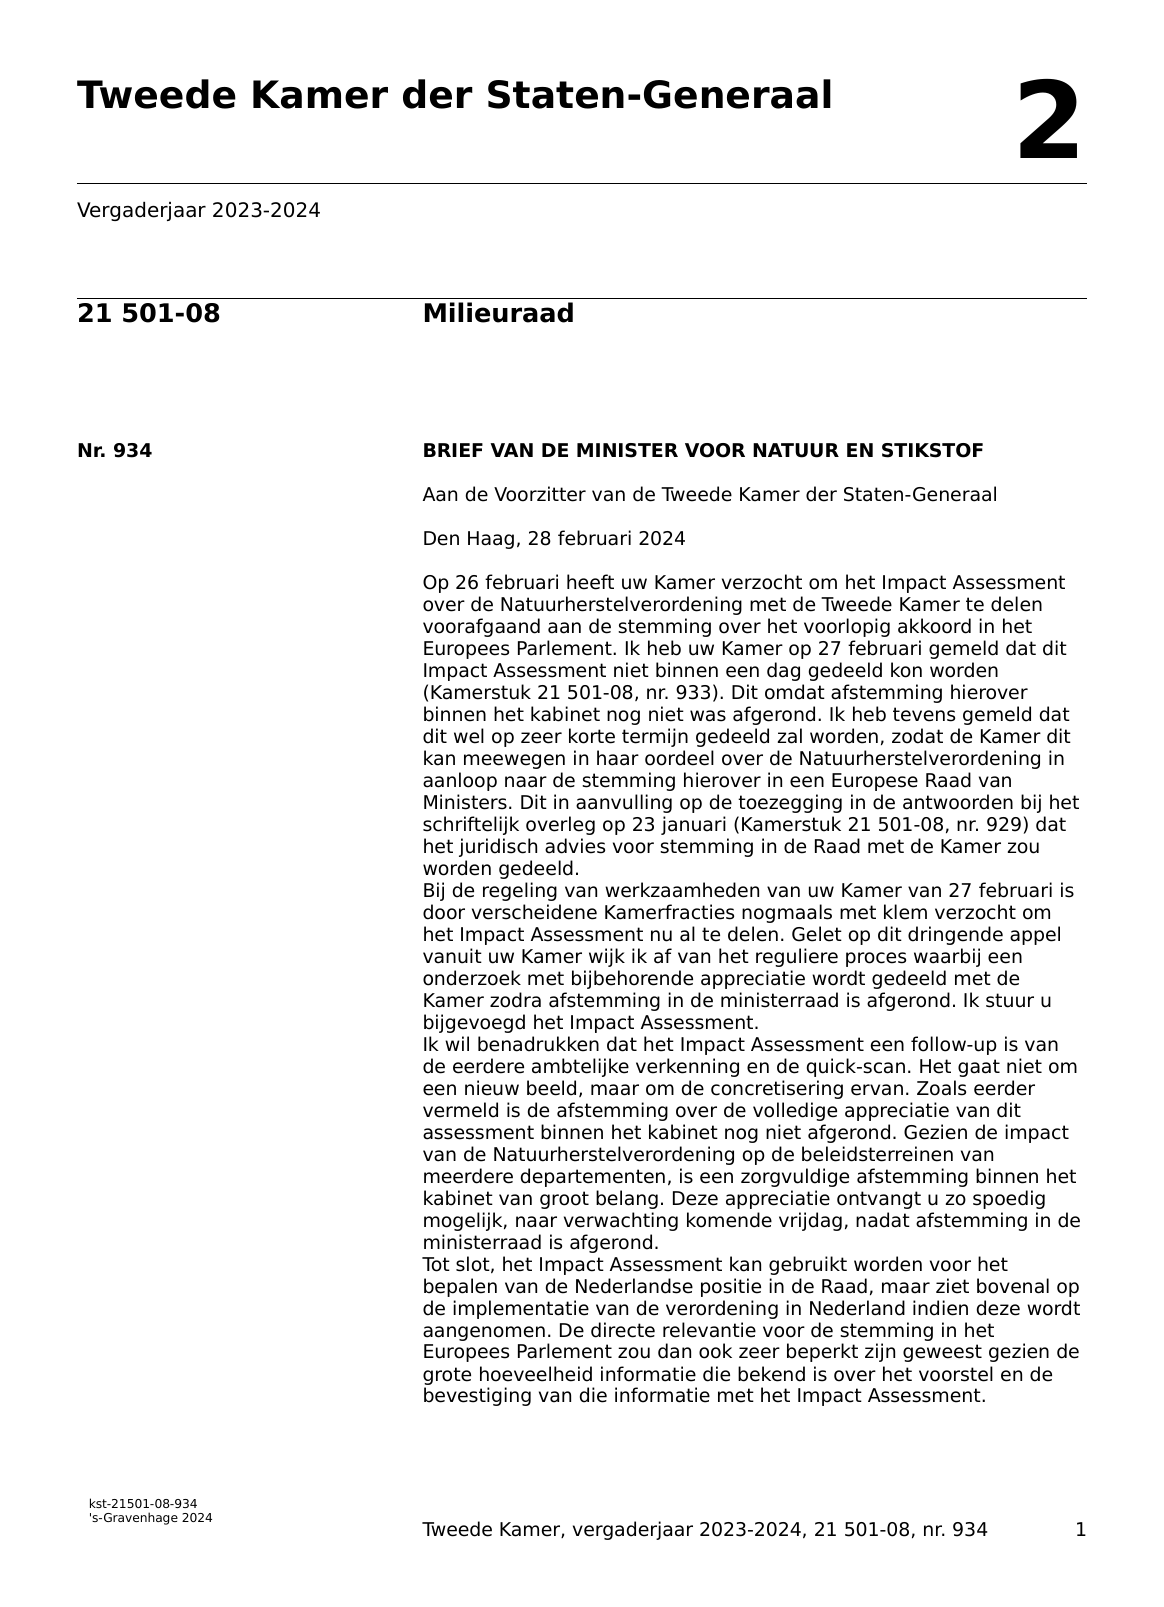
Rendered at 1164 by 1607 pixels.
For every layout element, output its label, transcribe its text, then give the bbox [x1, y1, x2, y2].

text Op 26 februari heeft uw Kamer verzocht om het Impact Assessment over de Natuurherstelverordening met de Tweede Kamer te delen voorafgaand aan de stemming over het voorlopig akkoord in het Europees Parlement. Ik heb uw Kamer op 27 februari gemeld dat dit Impact Assessment niet binnen een dag gedeeld kon worden (Kamerstuk 21 501-08, nr. 933). Dit omdat afstemming hierover binnen het kabinet nog niet was afgerond. Ik heb tevens gemeld dat dit wel op zeer korte termijn gedeeld zal worden, zodat de Kamer dit kan meewegen in haar oordeel over de Natuurherstelverordening in aanloop naar de stemming hierover in een Europese Raad van Ministers. Dit in aanvulling op de toezegging in de antwoorden bij het schriftelijk overleg op 23 januari (Kamerstuk 21 501-08, nr. 929) dat het juridisch advies voor stemming in de Raad met de Kamer zou worden gedeeld. [422, 572, 1087, 880]
table_header Tweede Kamer der Staten-Generaal [77, 59, 886, 183]
text Tot slot, het Impact Assessment kan gebruikt worden voor het bepalen van de Nederlandse positie in de Raad, maar ziet bovenal op de implementatie van de verordening in Nederland indien deze wordt aangenomen. De directe relevantie voor de stemming in het Europees Parlement zou dan ook zeer beperkt zijn geweest gezien de grote hoeveelheid informatie die bekend is over het voorstel en de bevestiging van die informatie met het Impact Assessment. [422, 1253, 1087, 1407]
text Ik wil benadrukken dat het Impact Assessment een follow-up is van de eerdere ambtelijke verkenning en de quick-scan. Het gaat niet om een nieuw beeld, maar om de concretisering ervan. Zoals eerder vermeld is de afstemming over de volledige appreciatie van dit assessment binnen het kabinet nog niet afgerond. Gezien de impact van de Natuurherstelverordening op de beleidsterreinen van meerdere departementen, is een zorgvuldige afstemming binnen het kabinet van groot belang. Deze appreciatie ontvangt u zo spoedig mogelijk, naar verwachting komende vrijdag, nadat afstemming in de ministerraad is afgerond. [422, 1034, 1087, 1253]
text Den Haag, 28 februari 2024 [422, 528, 1087, 550]
table_cell Vergaderjaar 2023-2024 [77, 184, 1087, 298]
text kst-21501-08-934 [88, 1497, 323, 1511]
subtitle 21 501-08 Milieuraad [77, 299, 1087, 329]
subtitle Nr. 934 BRIEF VAN DE MINISTER VOOR NATUUR EN STIKSTOF [77, 440, 1087, 462]
table_header 2 [886, 59, 1087, 183]
text 's-Gravenhage 2024 [88, 1511, 323, 1525]
text Bij de regeling van werkzaamheden van uw Kamer van 27 februari is door verscheidene Kamerfracties nogmaals met klem verzocht om het Impact Assessment nu al te delen. Gelet op dit dringende appel vanuit uw Kamer wijk ik af van het reguliere proces waarbij een onderzoek met bijbehorende appreciatie wordt gedeeld met de Kamer zodra afstemming in de ministerraad is afgerond. Ik stuur u bijgevoegd het Impact Assessment. [422, 880, 1087, 1034]
text Aan de Voorzitter van de Tweede Kamer der Staten-Generaal [422, 484, 1087, 506]
